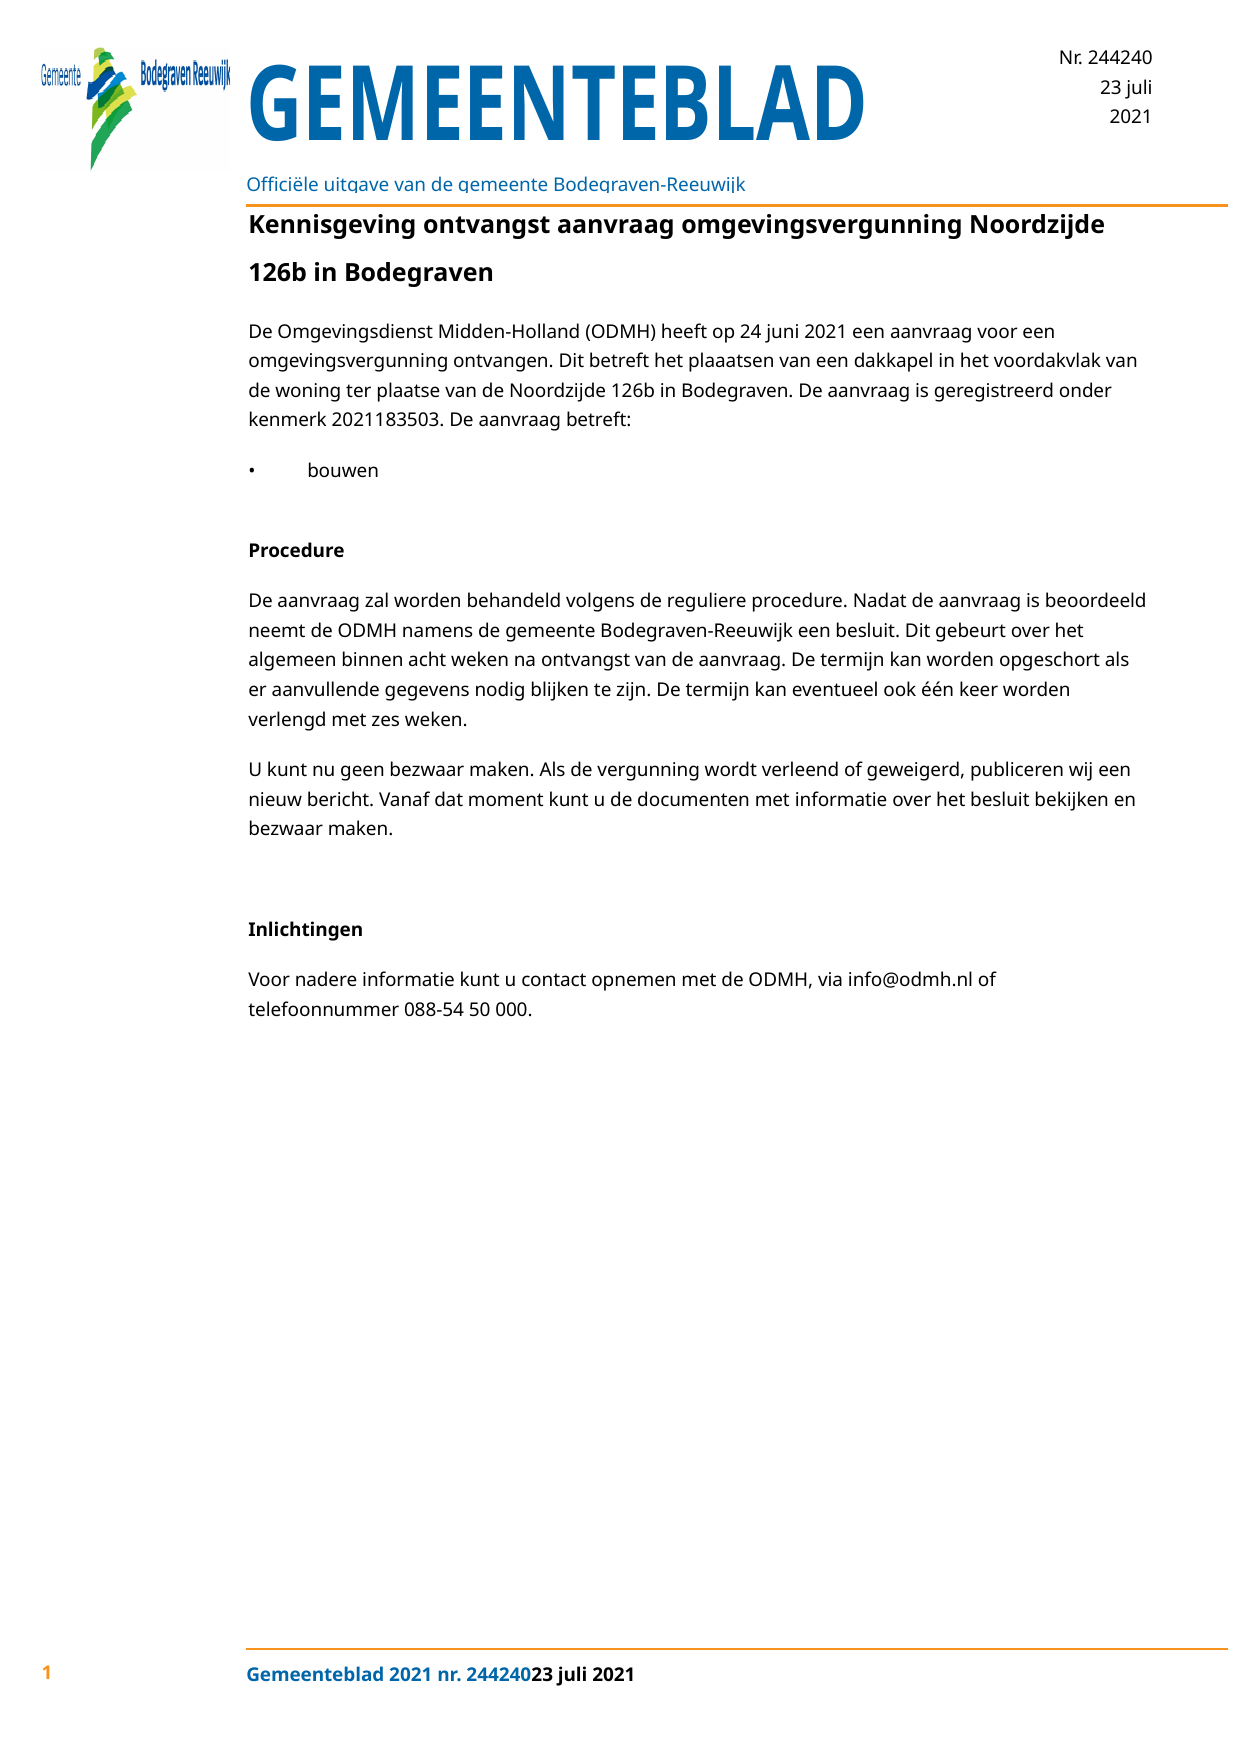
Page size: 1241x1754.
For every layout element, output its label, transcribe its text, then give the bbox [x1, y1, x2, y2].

text Procedure [248, 537, 1152, 563]
text Inlichtingen [248, 916, 1152, 942]
text Voor nadere informatie kunt u contact opnemen met de ODMH, via info@odmh.nl of telefoonnummer 088-54 50 000. [248, 967, 1152, 1022]
picture [41, 47, 231, 172]
list bouwen [248, 457, 1152, 483]
text De Omgevingsdienst Midden-Holland (ODMH) heeft op 24 juni 2021 een aanvraag voor een omgevingsvergunning ontvangen. Dit betreft het plaaatsen van een dakkapel in het voordakvlak van de woning ter plaatse van de Noordzijde 126b in Bodegraven. De aanvraag is geregistreerd onder kenmerk 2021183503. De aanvraag betreft: [248, 318, 1152, 432]
text U kunt nu geen bezwaar maken. Als de vergunning wordt verleend of geweigerd, publiceren wij een nieuw bericht. Vanaf dat moment kunt u de documenten met informatie over het besluit bekijken en bezwaar maken. [248, 756, 1152, 841]
text Kennisgeving ontvangst aanvraag omgevingsvergunning Noordzijde 126b in Bodegraven [248, 207, 1152, 288]
text De aanvraag zal worden behandeld volgens de reguliere procedure. Nadat de aanvraag is beoordeeld neemt de ODMH namens de gemeente Bodegraven-Reeuwijk een besluit. Dit gebeurt over het algemeen binnen acht weken na ontvangst van de aanvraag. De termijn kan worden opgeschort als er aanvullende gegevens nodig blijken te zijn. De termijn kan eventueel ook één keer worden verlengd met zes weken. [248, 587, 1152, 732]
